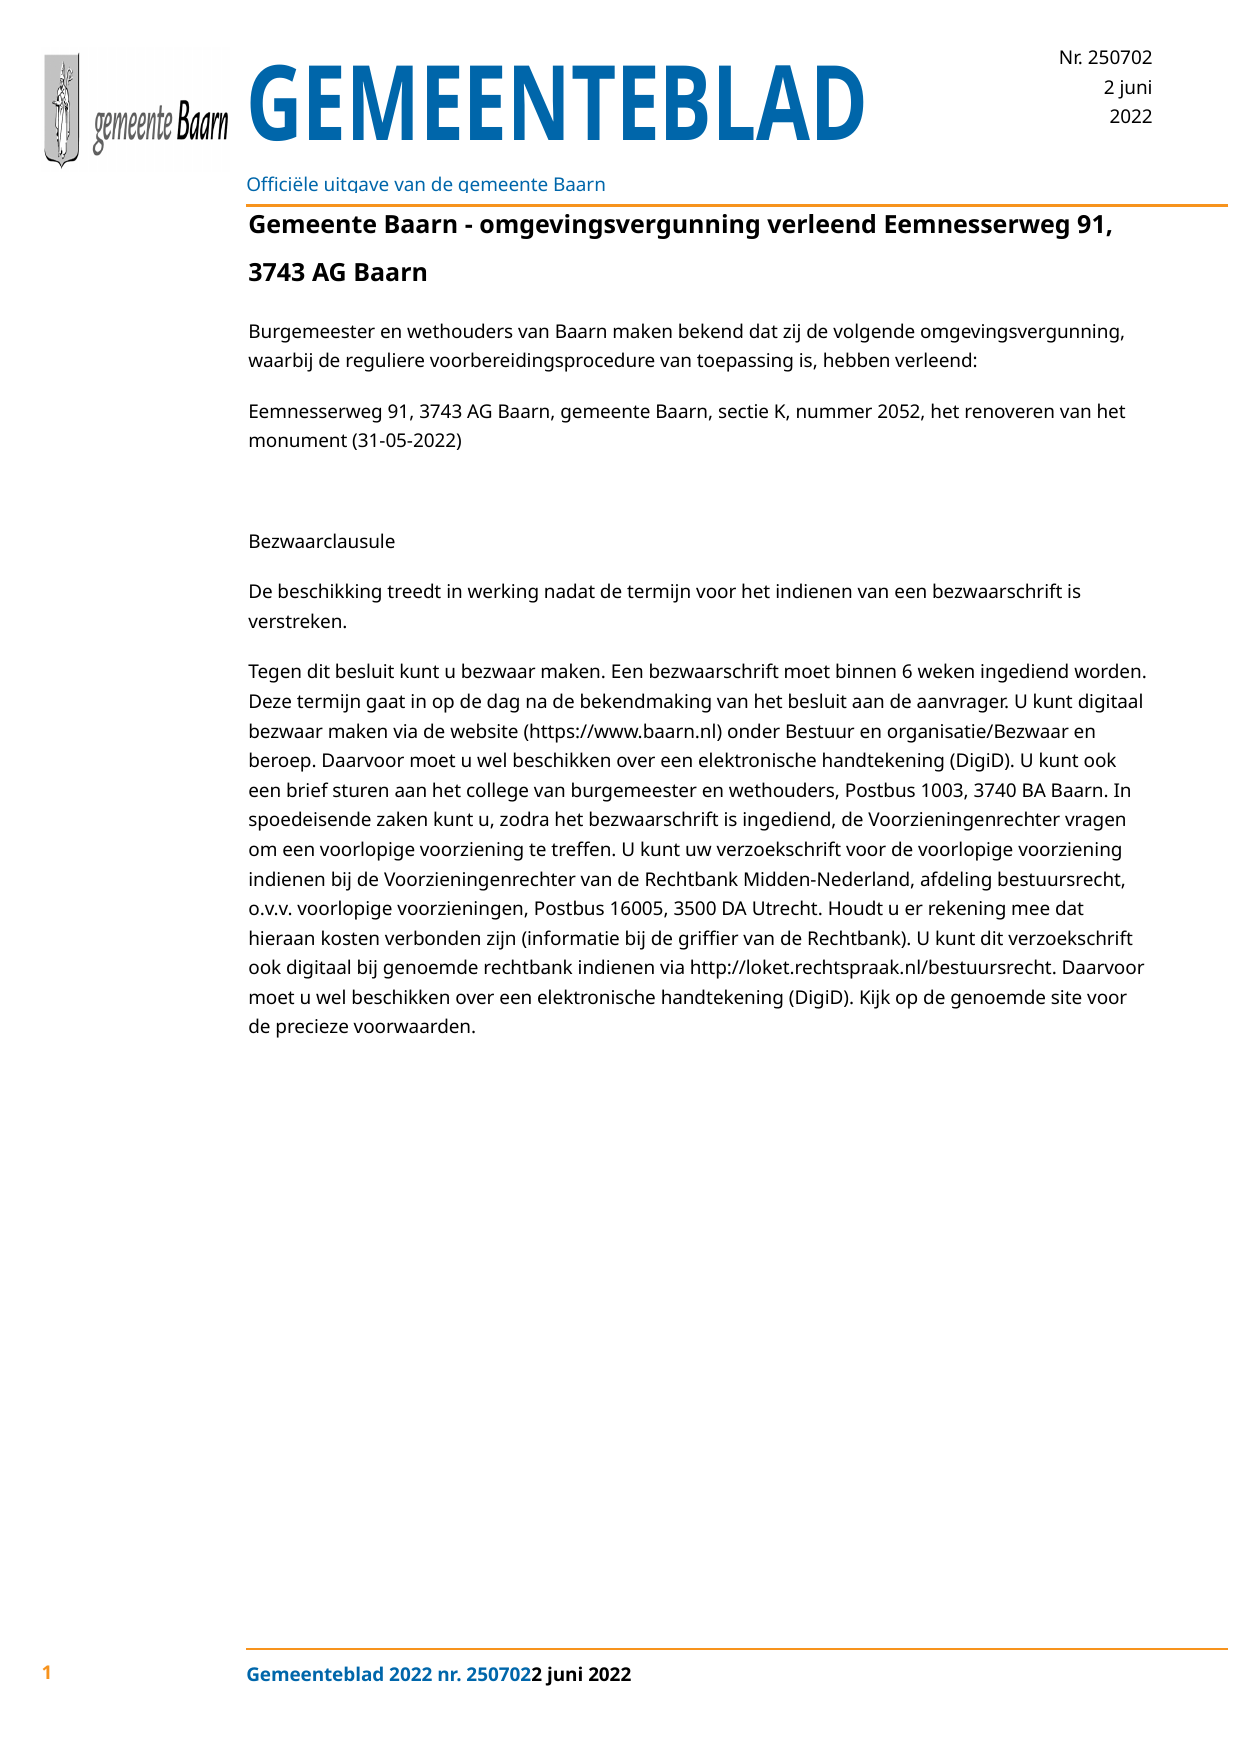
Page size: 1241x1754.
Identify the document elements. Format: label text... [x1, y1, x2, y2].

text Gemeente Baarn - omgevingsvergunning verleend Eemnesserweg 91, 3743 AG Baarn [248, 207, 1152, 288]
text Tegen dit besluit kunt u bezwaar maken. Een bezwaarschrift moet binnen 6 weken ingediend worden. Deze termijn gaat in op de dag na de bekendmaking van het besluit aan de aanvrager. U kunt digitaal bezwaar maken via de website (https://www.baarn.nl) onder Bestuur en organisatie/Bezwaar en beroep. Daarvoor moet u wel beschikken over een elektronische handtekening (DigiD). U kunt ook een brief sturen aan het college van burgemeester en wethouders, Postbus 1003, 3740 BA Baarn. In spoedeisende zaken kunt u, zodra het bezwaarschrift is ingediend, de Voorzieningenrechter vragen om een voorlopige voorziening te treffen. U kunt uw verzoekschrift voor de voorlopige voorziening indienen bij de Voorzieningenrechter van de Rechtbank Midden-Nederland, afdeling bestuursrecht, o.v.v. voorlopige voorzieningen, Postbus 16005, 3500 DA Utrecht. Houdt u er rekening mee dat hieraan kosten verbonden zijn (informatie bij de griffier van de Rechtbank). U kunt dit verzoekschrift ook digitaal bij genoemde rechtbank indienen via http://loket.rechtspraak.nl/bestuursrecht. Daarvoor moet u wel beschikken over een elektronische handtekening (DigiD). Kijk op de genoemde site voor de precieze voorwaarden. [248, 659, 1152, 1039]
text Eemnesserweg 91, 3743 AG Baarn, gemeente Baarn, sectie K, nummer 2052, het renoveren van het monument (31-05-2022) [248, 398, 1152, 453]
text Burgemeester en wethouders van Baarn maken bekend dat zij de volgende omgevingsvergunning, waarbij de reguliere voorbereidingsprocedure van toepassing is, hebben verleend: [248, 318, 1152, 373]
picture [41, 47, 231, 172]
text De beschikking treedt in werking nadat de termijn voor het indienen van een bezwaarschrift is verstreken. [248, 579, 1152, 634]
text Bezwaarclausule [248, 528, 1152, 554]
